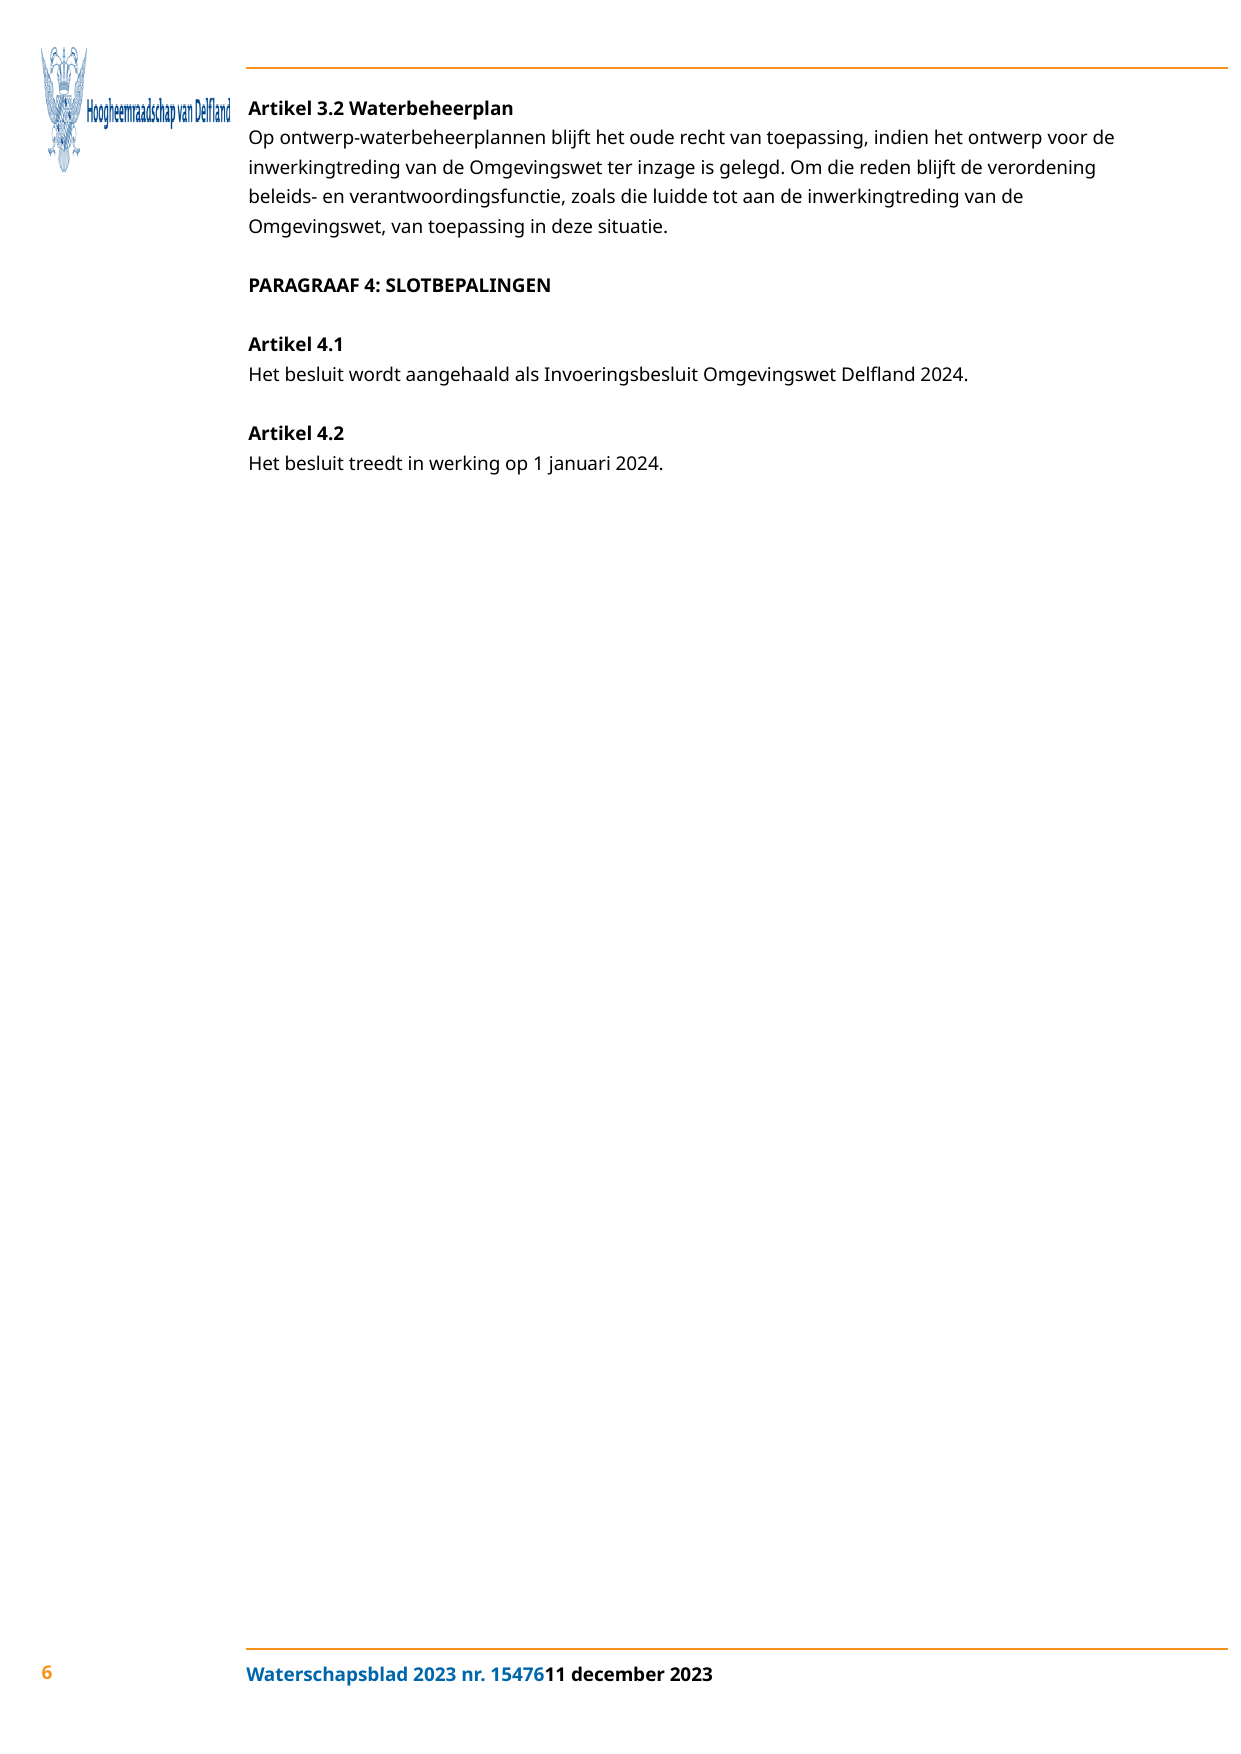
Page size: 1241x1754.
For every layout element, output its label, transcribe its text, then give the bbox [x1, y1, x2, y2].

text Het besluit wordt aangehaald als Invoeringsbesluit Omgevingswet Delfland 2024. [248, 361, 1152, 387]
text Artikel 4.1 [248, 331, 1152, 357]
text Op ontwerp-waterbeheerplannen blijft het oude recht van toepassing, indien het ontwerp voor de inwerkingtreding van de Omgevingswet ter inzage is gelegd. Om die reden blijft de verordening beleids- en verantwoordingsfunctie, zoals die luidde tot aan de inwerkingtreding van de Omgevingswet, van toepassing in deze situatie. [248, 124, 1152, 239]
picture [41, 47, 231, 172]
text Artikel 3.2 Waterbeheerplan [248, 95, 1152, 121]
text Het besluit treedt in werking op 1 januari 2024. [248, 450, 1152, 476]
text PARAGRAAF 4: SLOTBEPALINGEN [248, 272, 1152, 298]
text Artikel 4.2 [248, 420, 1152, 446]
